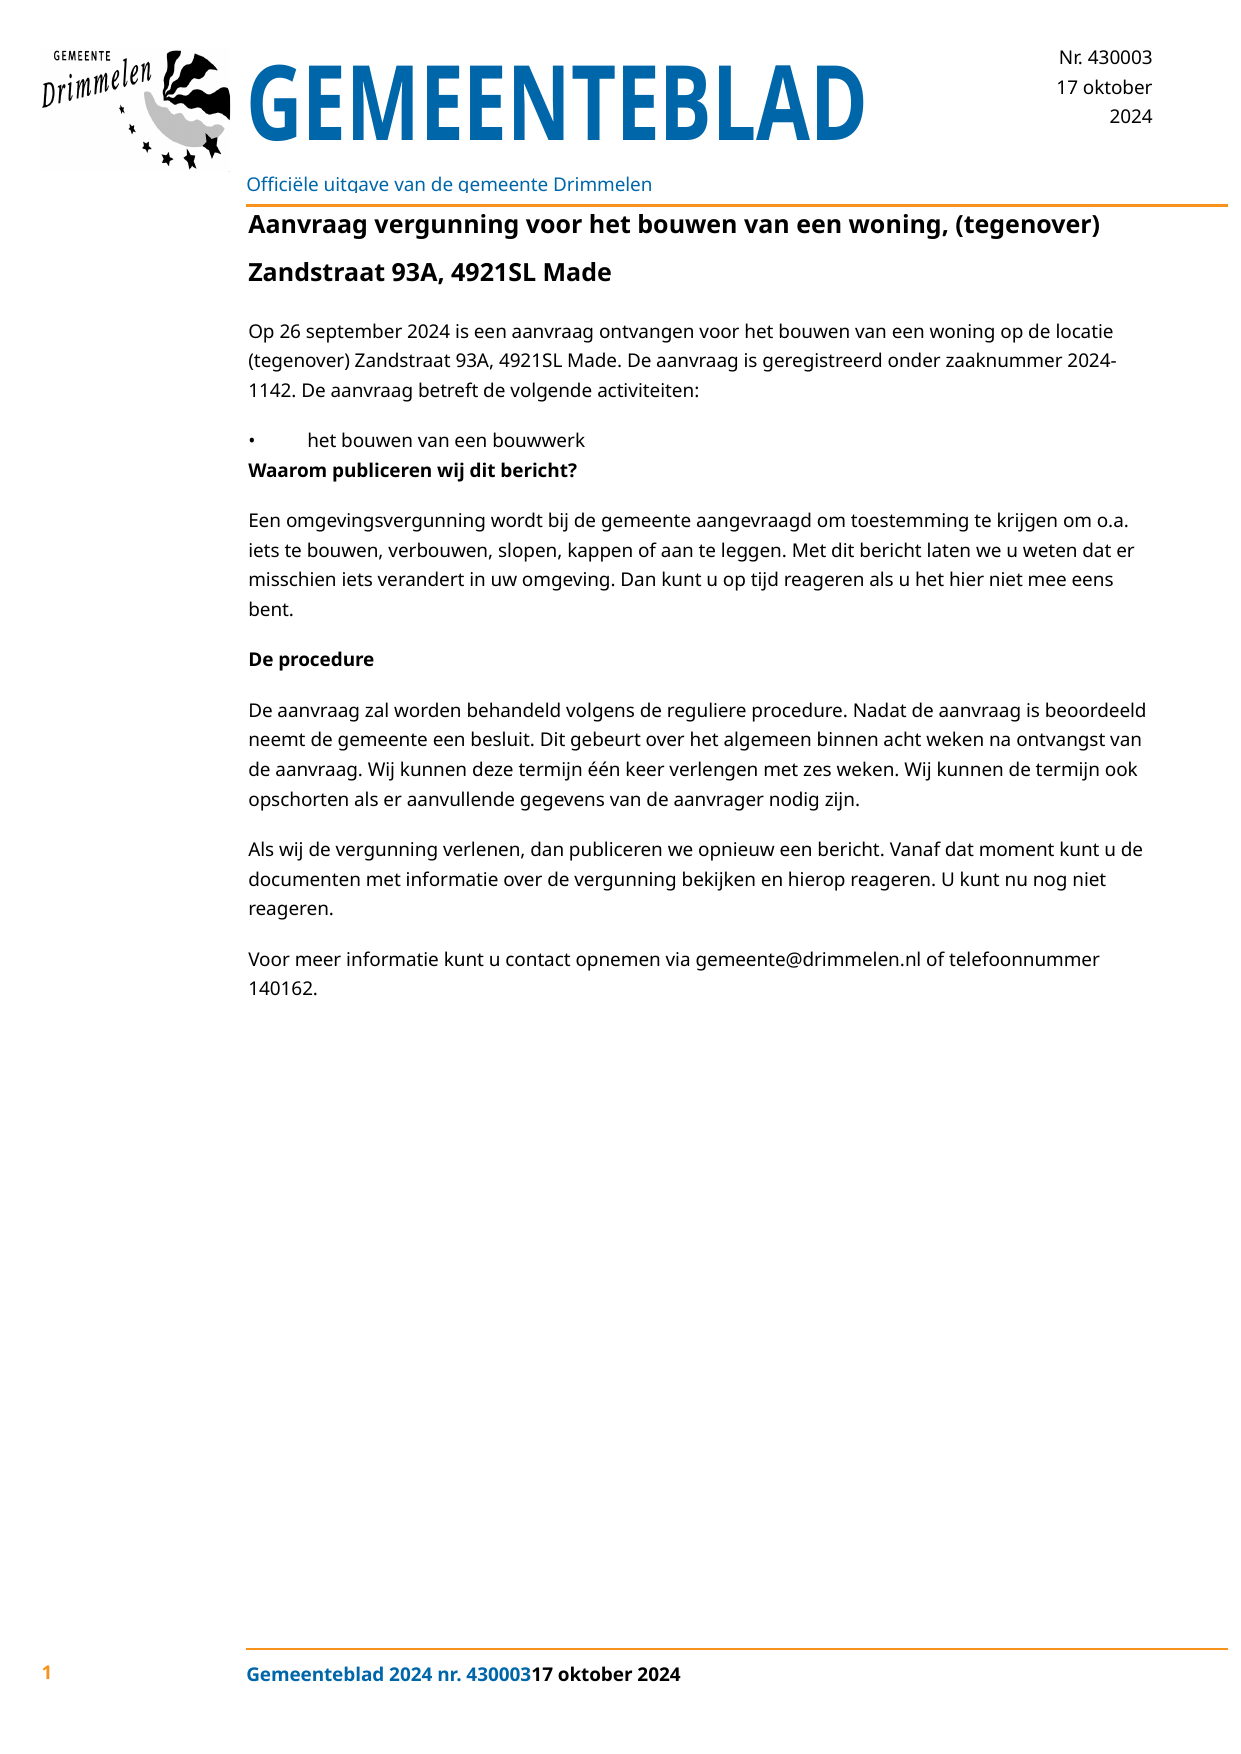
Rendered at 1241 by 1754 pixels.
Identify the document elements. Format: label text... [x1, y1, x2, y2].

text Als wij de vergunning verlenen, dan publiceren we opnieuw een bericht. Vanaf dat moment kunt u de documenten met informatie over de vergunning bekijken en hierop reageren. U kunt nu nog niet reageren. [248, 836, 1152, 921]
text Aanvraag vergunning voor het bouwen van een woning, (tegenover) Zandstraat 93A, 4921SL Made [248, 207, 1152, 288]
list het bouwen van een bouwwerk [248, 427, 1152, 453]
text Voor meer informatie kunt u contact opnemen via gemeente@drimmelen.nl of telefoonnummer 140162. [248, 946, 1152, 1001]
picture [41, 47, 231, 172]
text Op 26 september 2024 is een aanvraag ontvangen voor het bouwen van een woning op de locatie (tegenover) Zandstraat 93A, 4921SL Made. De aanvraag is geregistreerd onder zaaknummer 2024-1142. De aanvraag betreft de volgende activiteiten: [248, 318, 1152, 403]
text De procedure [248, 647, 1152, 672]
text Waarom publiceren wij dit bericht? [248, 457, 1152, 483]
text De aanvraag zal worden behandeld volgens de reguliere procedure. Nadat de aanvraag is beoordeeld neemt de gemeente een besluit. Dit gebeurt over het algemeen binnen acht weken na ontvangst van de aanvraag. Wij kunnen deze termijn één keer verlengen met zes weken. Wij kunnen de termijn ook opschorten als er aanvullende gegevens van de aanvrager nodig zijn. [248, 697, 1152, 812]
text Een omgevingsvergunning wordt bij de gemeente aangevraagd om toestemming te krijgen om o.a. iets te bouwen, verbouwen, slopen, kappen of aan te leggen. Met dit bericht laten we u weten dat er misschien iets verandert in uw omgeving. Dan kunt u op tijd reageren als u het hier niet mee eens bent. [248, 507, 1152, 622]
